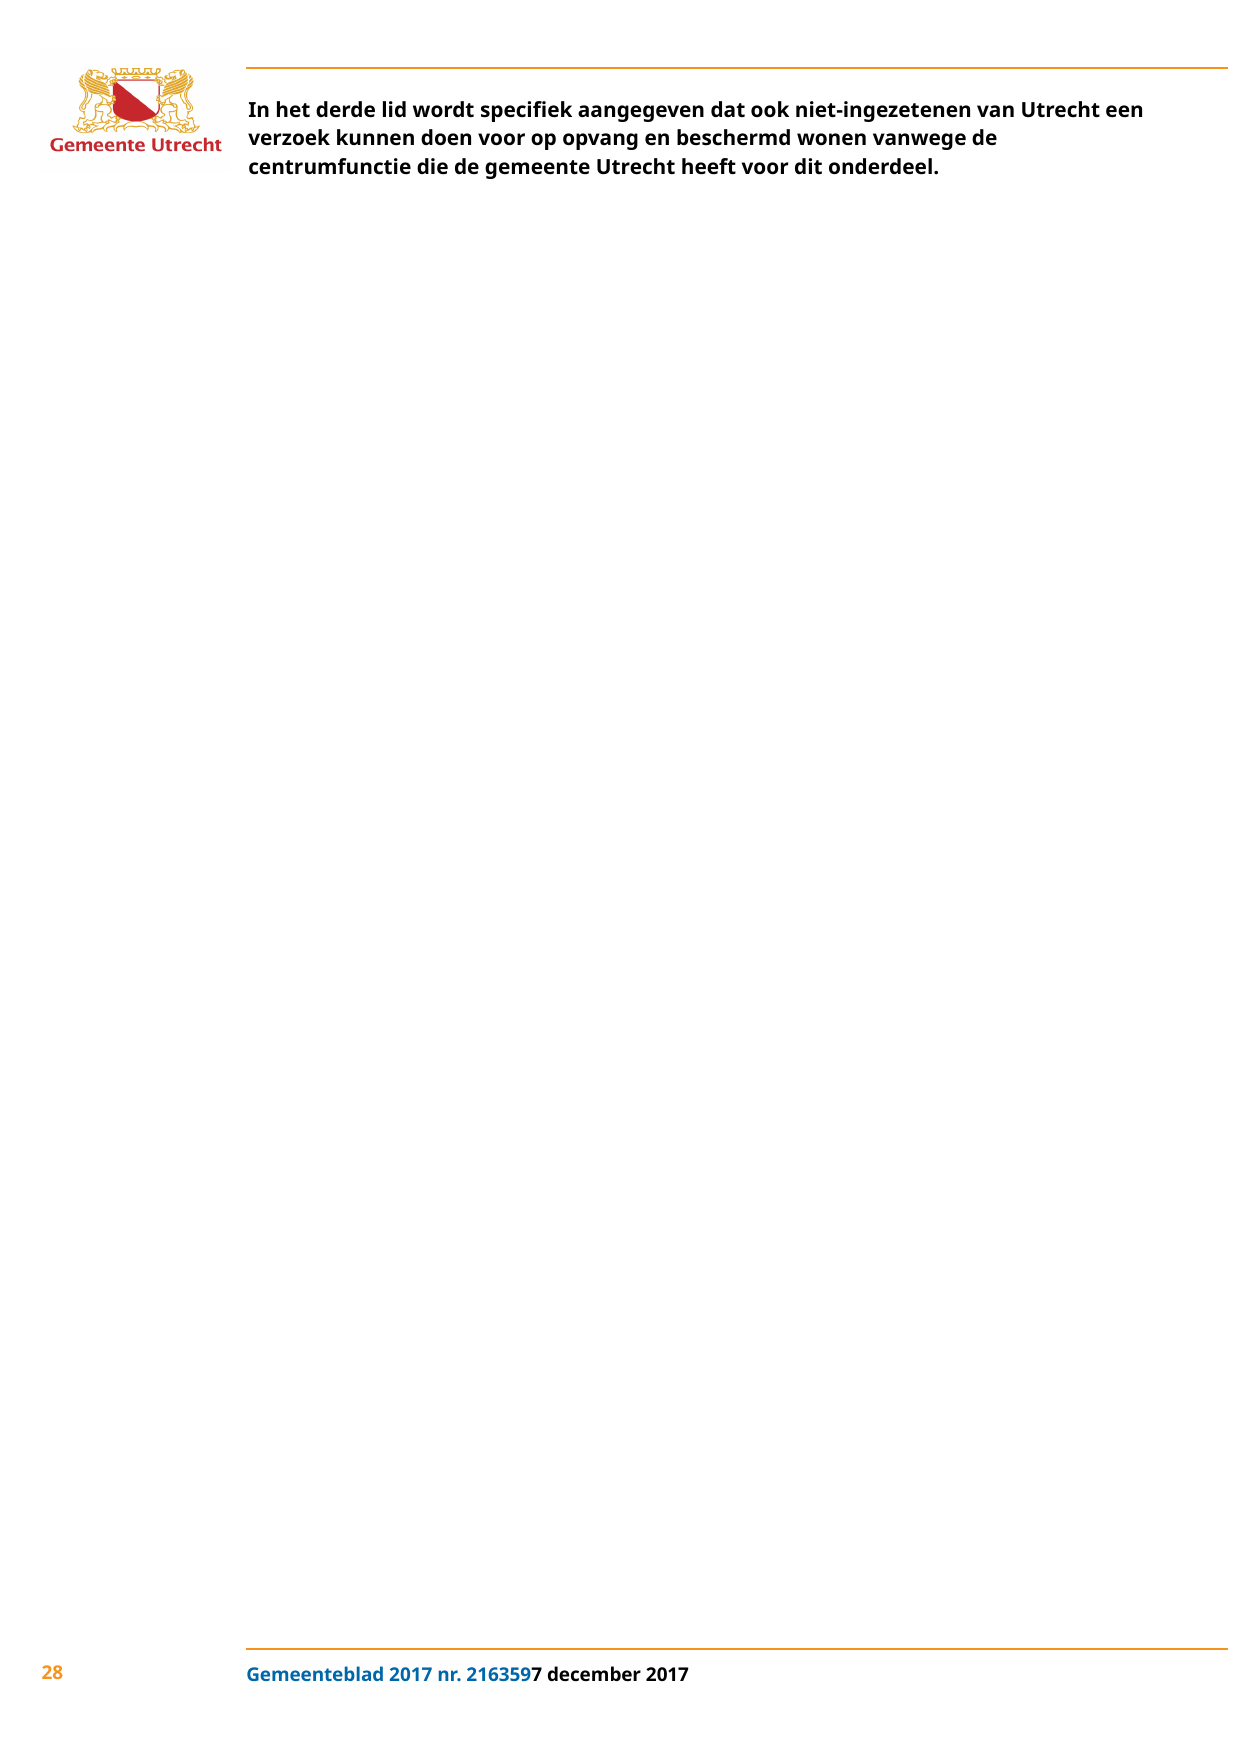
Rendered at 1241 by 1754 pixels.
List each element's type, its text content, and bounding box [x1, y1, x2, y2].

picture [41, 47, 231, 172]
text In het derde lid wordt specifiek aangegeven dat ook niet-ingezetenen van Utrecht een verzoek kunnen doen voor op opvang en beschermd wonen vanwege de centrumfunctie die de gemeente Utrecht heeft voor dit onderdeel. [248, 95, 1152, 180]
